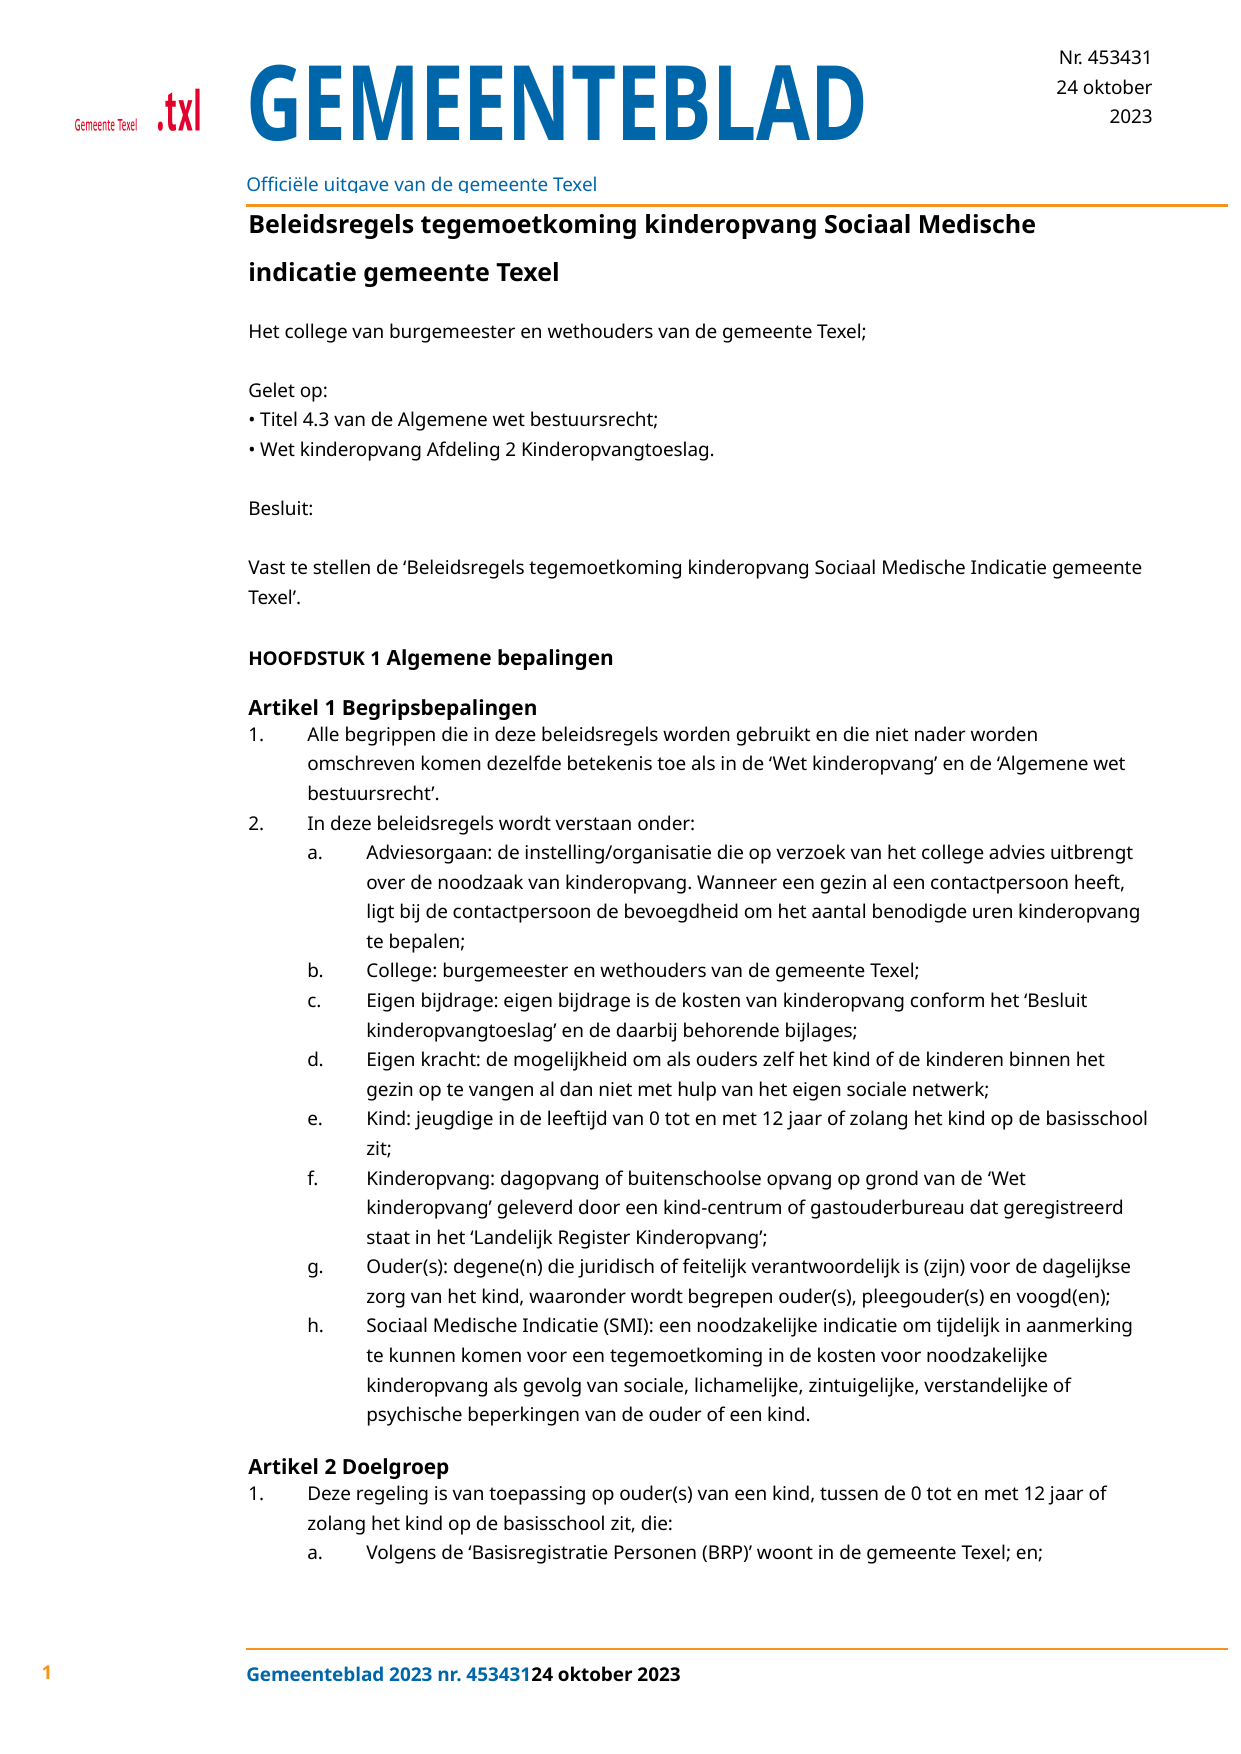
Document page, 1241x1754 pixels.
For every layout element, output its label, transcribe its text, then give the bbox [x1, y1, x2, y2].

text • Wet kinderopvang Afdeling 2 Kinderopvangtoeslag. [248, 436, 1152, 462]
text Artikel 2 Doelgroep [248, 1452, 1152, 1480]
text Beleidsregels tegemoetkoming kinderopvang Sociaal Medische indicatie gemeente Texel [248, 207, 1152, 288]
text HOOFDSTUK 1 Algemene bepalingen [248, 643, 1152, 672]
text • Titel 4.3 van de Algemene wet bestuursrecht; [248, 407, 1152, 432]
list College: burgemeester en wethouders van de gemeente Texel; [307, 958, 1152, 983]
picture [41, 47, 231, 172]
list Kinderopvang: dagopvang of buitenschoolse opvang op grond van de ‘Wet kinderopvang’ geleverd door een kind-centrum of gastouderbureau dat geregistreerd staat in het ‘Landelijk Register Kinderopvang’; [307, 1165, 1152, 1250]
list Ouder(s): degene(n) die juridisch of feitelijk verantwoordelijk is (zijn) voor de dagelijkse zorg van het kind, waaronder wordt begrepen ouder(s), pleegouder(s) en voogd(en); [307, 1253, 1152, 1309]
text Gelet op: [248, 377, 1152, 403]
text Het college van burgemeester en wethouders van de gemeente Texel; [248, 318, 1152, 344]
list Eigen kracht: de mogelijkheid om als ouders zelf het kind of de kinderen binnen het gezin op te vangen al dan niet met hulp van het eigen sociale netwerk; [307, 1046, 1152, 1102]
list Deze regeling is van toepassing op ouder(s) van een kind, tussen de 0 tot en met 12 jaar of zolang het kind op de basisschool zit, die: [248, 1480, 1152, 1536]
list Sociaal Medische Indicatie (SMI): een noodzakelijke indicatie om tijdelijk in aanmerking te kunnen komen voor een tegemoetkoming in de kosten voor noodzakelijke kinderopvang als gevolg van sociale, lichamelijke, zintuigelijke, verstandelijke of psychische beperkingen van de ouder of een kind. [307, 1313, 1152, 1427]
list Kind: jeugdige in de leeftijd van 0 tot en met 12 jaar of zolang het kind op de basisschool zit; [307, 1106, 1152, 1161]
text Besluit: [248, 495, 1152, 521]
list Eigen bijdrage: eigen bijdrage is de kosten van kinderopvang conform het ‘Besluit kinderopvangtoeslag’ en de daarbij behorende bijlages; [307, 987, 1152, 1043]
list Adviesorgaan: de instelling/organisatie die op verzoek van het college advies uitbrengt over de noodzaak van kinderopvang. Wanneer een gezin al een contactpersoon heeft, ligt bij de contactpersoon de bevoegdheid om het aantal benodigde uren kinderopvang te bepalen; [307, 839, 1152, 954]
list Alle begrippen die in deze beleidsregels worden gebruikt en die niet nader worden omschreven komen dezelfde betekenis toe als in de ‘Wet kinderopvang’ en de ‘Algemene wet bestuursrecht’. [248, 721, 1152, 806]
list Volgens de ‘Basisregistratie Personen (BRP)’ woont in de gemeente Texel; en; [307, 1539, 1152, 1565]
list In deze beleidsregels wordt verstaan onder: [248, 810, 1152, 836]
text Artikel 1 Begripsbepalingen [248, 693, 1152, 721]
text Vast te stellen de ‘Beleidsregels tegemoetkoming kinderopvang Sociaal Medische Indicatie gemeente Texel’. [248, 554, 1152, 610]
